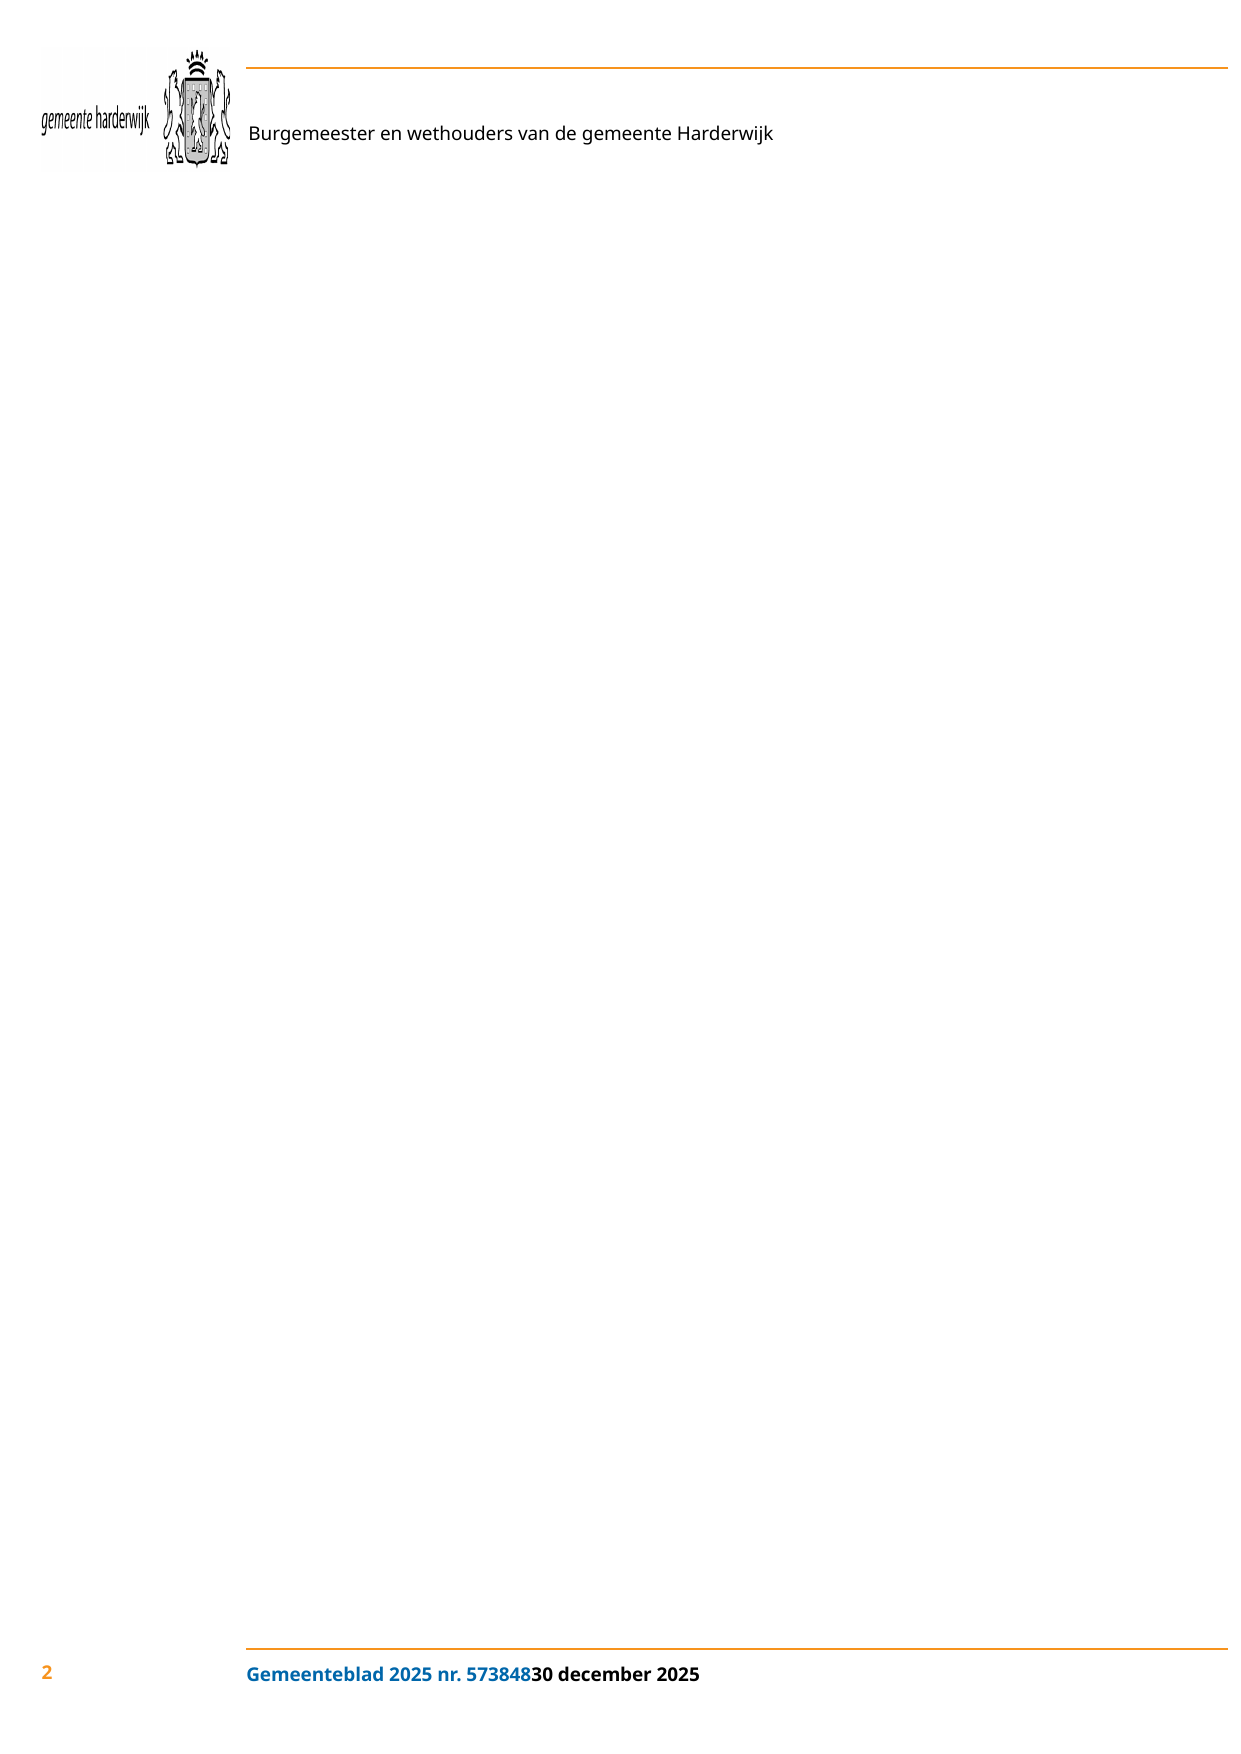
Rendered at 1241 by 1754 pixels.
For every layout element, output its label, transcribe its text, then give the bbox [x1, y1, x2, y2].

text Burgemeester en wethouders van de gemeente Harderwijk [248, 121, 1152, 146]
picture [41, 47, 231, 172]
